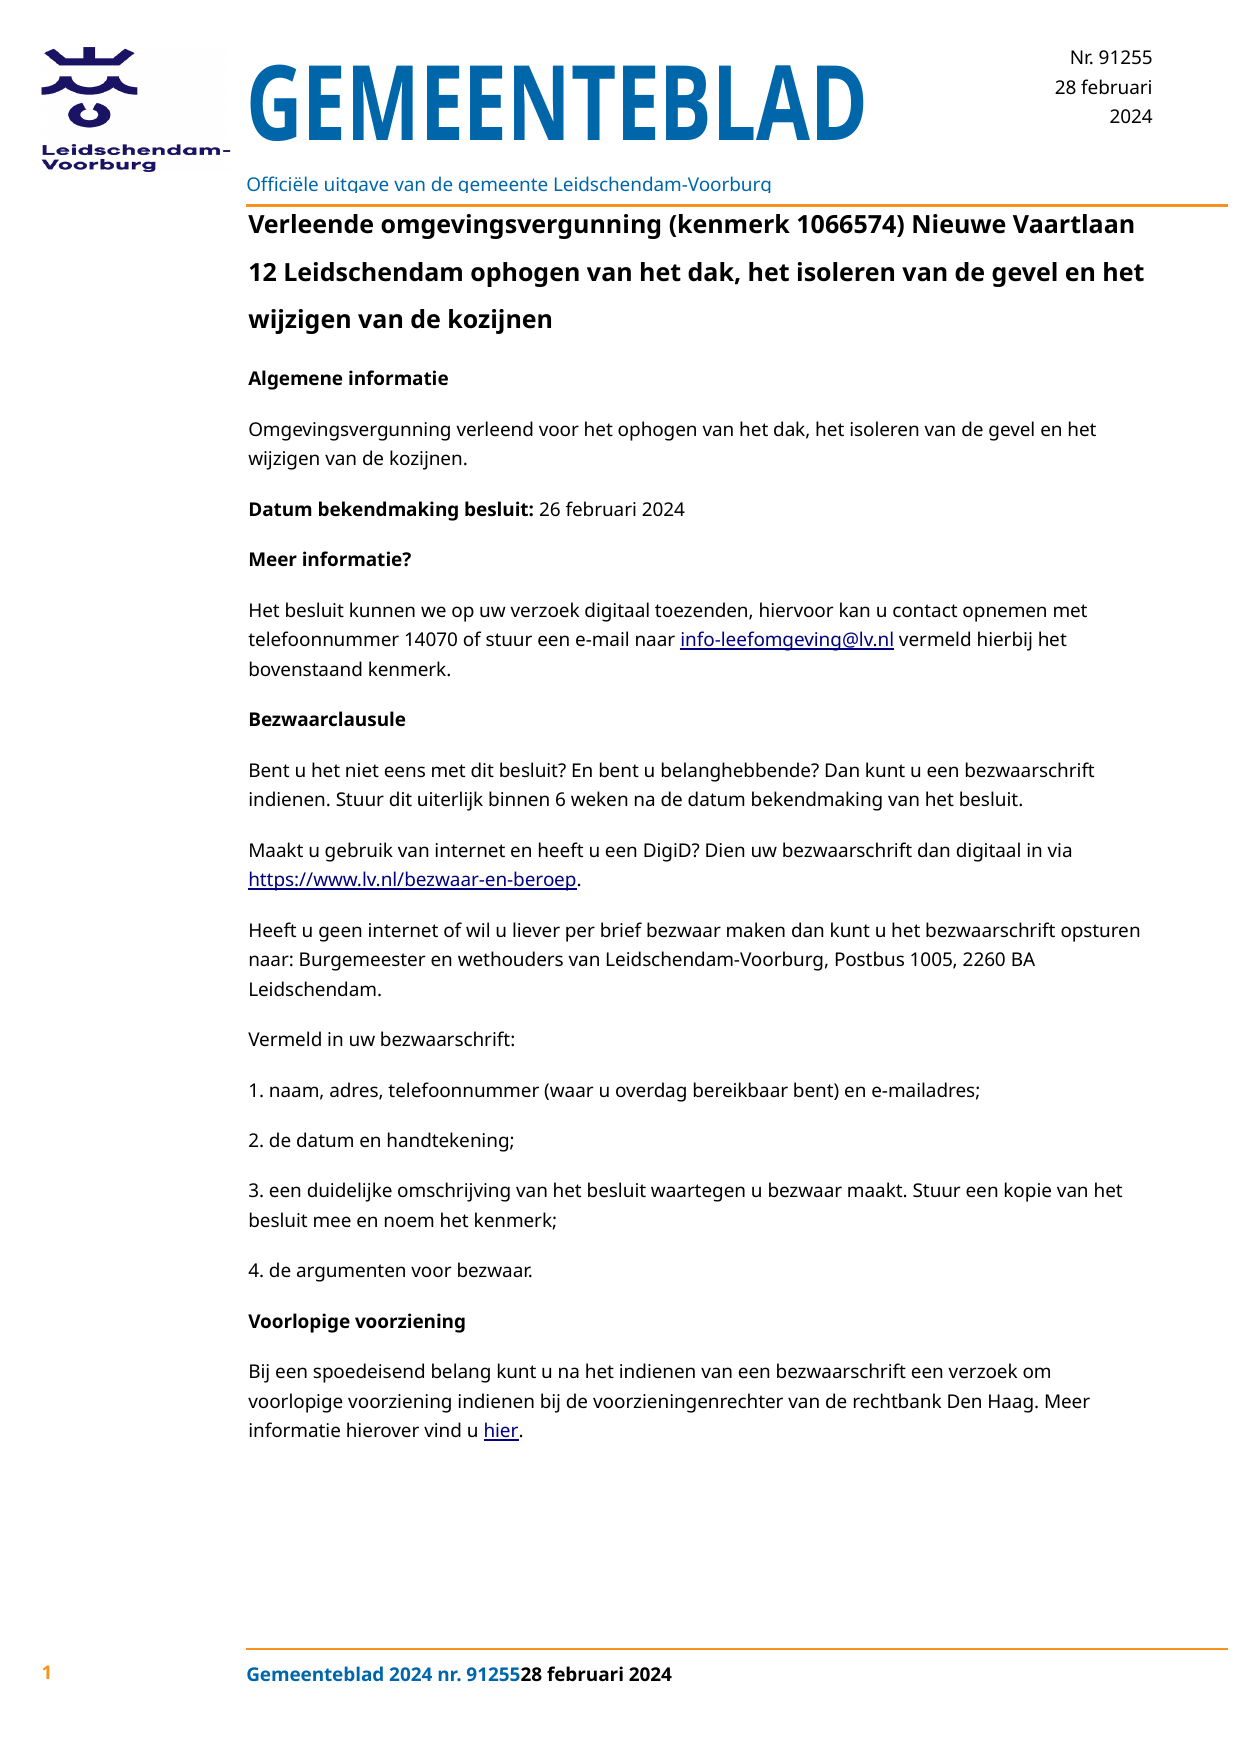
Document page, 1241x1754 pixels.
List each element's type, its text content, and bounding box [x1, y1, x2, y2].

text Algemene informatie [248, 366, 1152, 391]
text Datum bekendmaking besluit: 26 februari 2024 [248, 496, 1152, 522]
text Bezwaarclausule [248, 706, 1152, 732]
text Vermeld in uw bezwaarschrift: [248, 1026, 1152, 1052]
text Bij een spoedeisend belang kunt u na het indienen van een bezwaarschrift een verzoek om voorlopige voorziening indienen bij de voorzieningenrechter van de rechtbank Den Haag. Meer informatie hierover vind u hier. [248, 1358, 1152, 1443]
text Het besluit kunnen we op uw verzoek digitaal toezenden, hiervoor kan u contact opnemen met telefoonnummer 14070 of stuur een e-mail naar info-leefomgeving@lv.nl vermeld hierbij het bovenstaand kenmerk. [248, 597, 1152, 682]
text 1. naam, adres, telefoonnummer (waar u overdag bereikbaar bent) en e-mailadres; [248, 1077, 1152, 1102]
text Bent u het niet eens met dit besluit? En bent u belanghebbende? Dan kunt u een bezwaarschrift indienen. Stuur dit uiterlijk binnen 6 weken na de datum bekendmaking van het besluit. [248, 757, 1152, 812]
text Voorlopige voorziening [248, 1308, 1152, 1334]
text Heeft u geen internet of wil u liever per brief bezwaar maken dan kunt u het bezwaarschrift opsturen naar: Burgemeester en wethouders van Leidschendam-Voorburg, Postbus 1005, 2260 BA Leidschendam. [248, 917, 1152, 1002]
picture [41, 47, 231, 172]
text Omgevingsvergunning verleend voor het ophogen van het dak, het isoleren van de gevel en het wijzigen van de kozijnen. [248, 416, 1152, 471]
text Verleende omgevingsvergunning (kenmerk 1066574) Nieuwe Vaartlaan 12 Leidschendam ophogen van het dak, het isoleren van de gevel en het wijzigen van de kozijnen [248, 207, 1152, 336]
text 2. de datum en handtekening; [248, 1127, 1152, 1153]
text Maakt u gebruik van internet en heeft u een DigiD? Dien uw bezwaarschrift dan digitaal in via https://www.lv.nl/bezwaar-en-beroep. [248, 837, 1152, 892]
text Meer informatie? [248, 546, 1152, 572]
text 3. een duidelijke omschrijving van het besluit waartegen u bezwaar maakt. Stuur een kopie van het besluit mee en noem het kenmerk; [248, 1178, 1152, 1233]
text 4. de argumenten voor bezwaar. [248, 1258, 1152, 1283]
